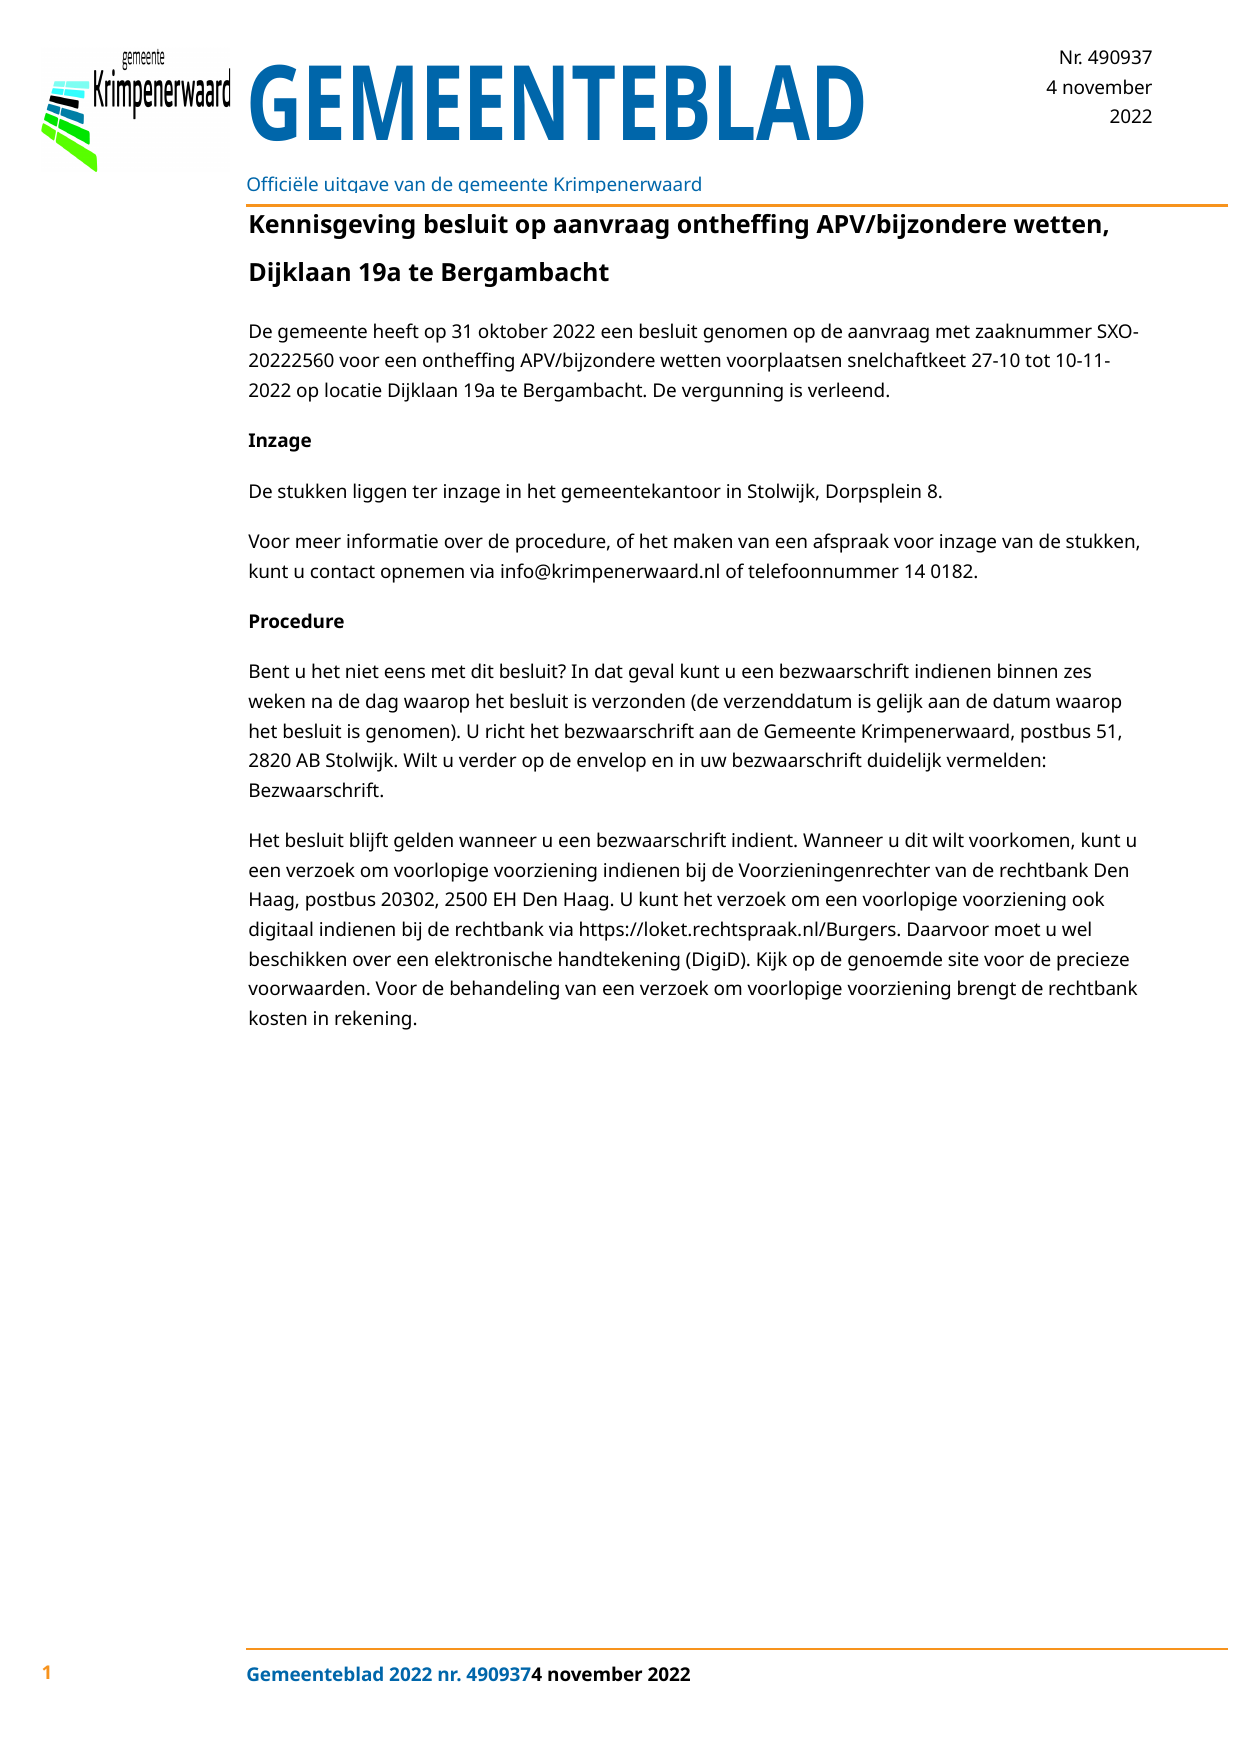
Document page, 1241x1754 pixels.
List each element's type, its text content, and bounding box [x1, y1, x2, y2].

text Voor meer informatie over de procedure, of het maken van een afspraak voor inzage van de stukken, kunt u contact opnemen via info@krimpenerwaard.nl of telefoonnummer 14 0182. [248, 528, 1152, 584]
text De gemeente heeft op 31 oktober 2022 een besluit genomen op de aanvraag met zaaknummer SXO-20222560 voor een ontheffing APV/bijzondere wetten voorplaatsen snelchaftkeet 27-10 tot 10-11-2022 op locatie Dijklaan 19a te Bergambacht. De vergunning is verleend. [248, 318, 1152, 403]
text Procedure [248, 608, 1152, 634]
text Inzage [248, 427, 1152, 453]
text De stukken liggen ter inzage in het gemeentekantoor in Stolwijk, Dorpsplein 8. [248, 478, 1152, 504]
text Bent u het niet eens met dit besluit? In dat geval kunt u een bezwaarschrift indienen binnen zes weken na de dag waarop het besluit is verzonden (de verzenddatum is gelijk aan de datum waarop het besluit is genomen). U richt het bezwaarschrift aan de Gemeente Krimpenerwaard, postbus 51, 2820 AB Stolwijk. Wilt u verder op de envelop en in uw bezwaarschrift duidelijk vermelden: Bezwaarschrift. [248, 659, 1152, 803]
picture [41, 47, 231, 172]
text Kennisgeving besluit op aanvraag ontheffing APV/bijzondere wetten, Dijklaan 19a te Bergambacht [248, 207, 1152, 288]
text Het besluit blijft gelden wanneer u een bezwaarschrift indient. Wanneer u dit wilt voorkomen, kunt u een verzoek om voorlopige voorziening indienen bij de Voorzieningenrechter van de rechtbank Den Haag, postbus 20302, 2500 EH Den Haag. U kunt het verzoek om een voorlopige voorziening ook digitaal indienen bij de rechtbank via https://loket.rechtspraak.nl/Burgers. Daarvoor moet u wel beschikken over een elektronische handtekening (DigiD). Kijk op de genoemde site voor de precieze voorwaarden. Voor de behandeling van een verzoek om voorlopige voorziening brengt de rechtbank kosten in rekening. [248, 827, 1152, 1031]
